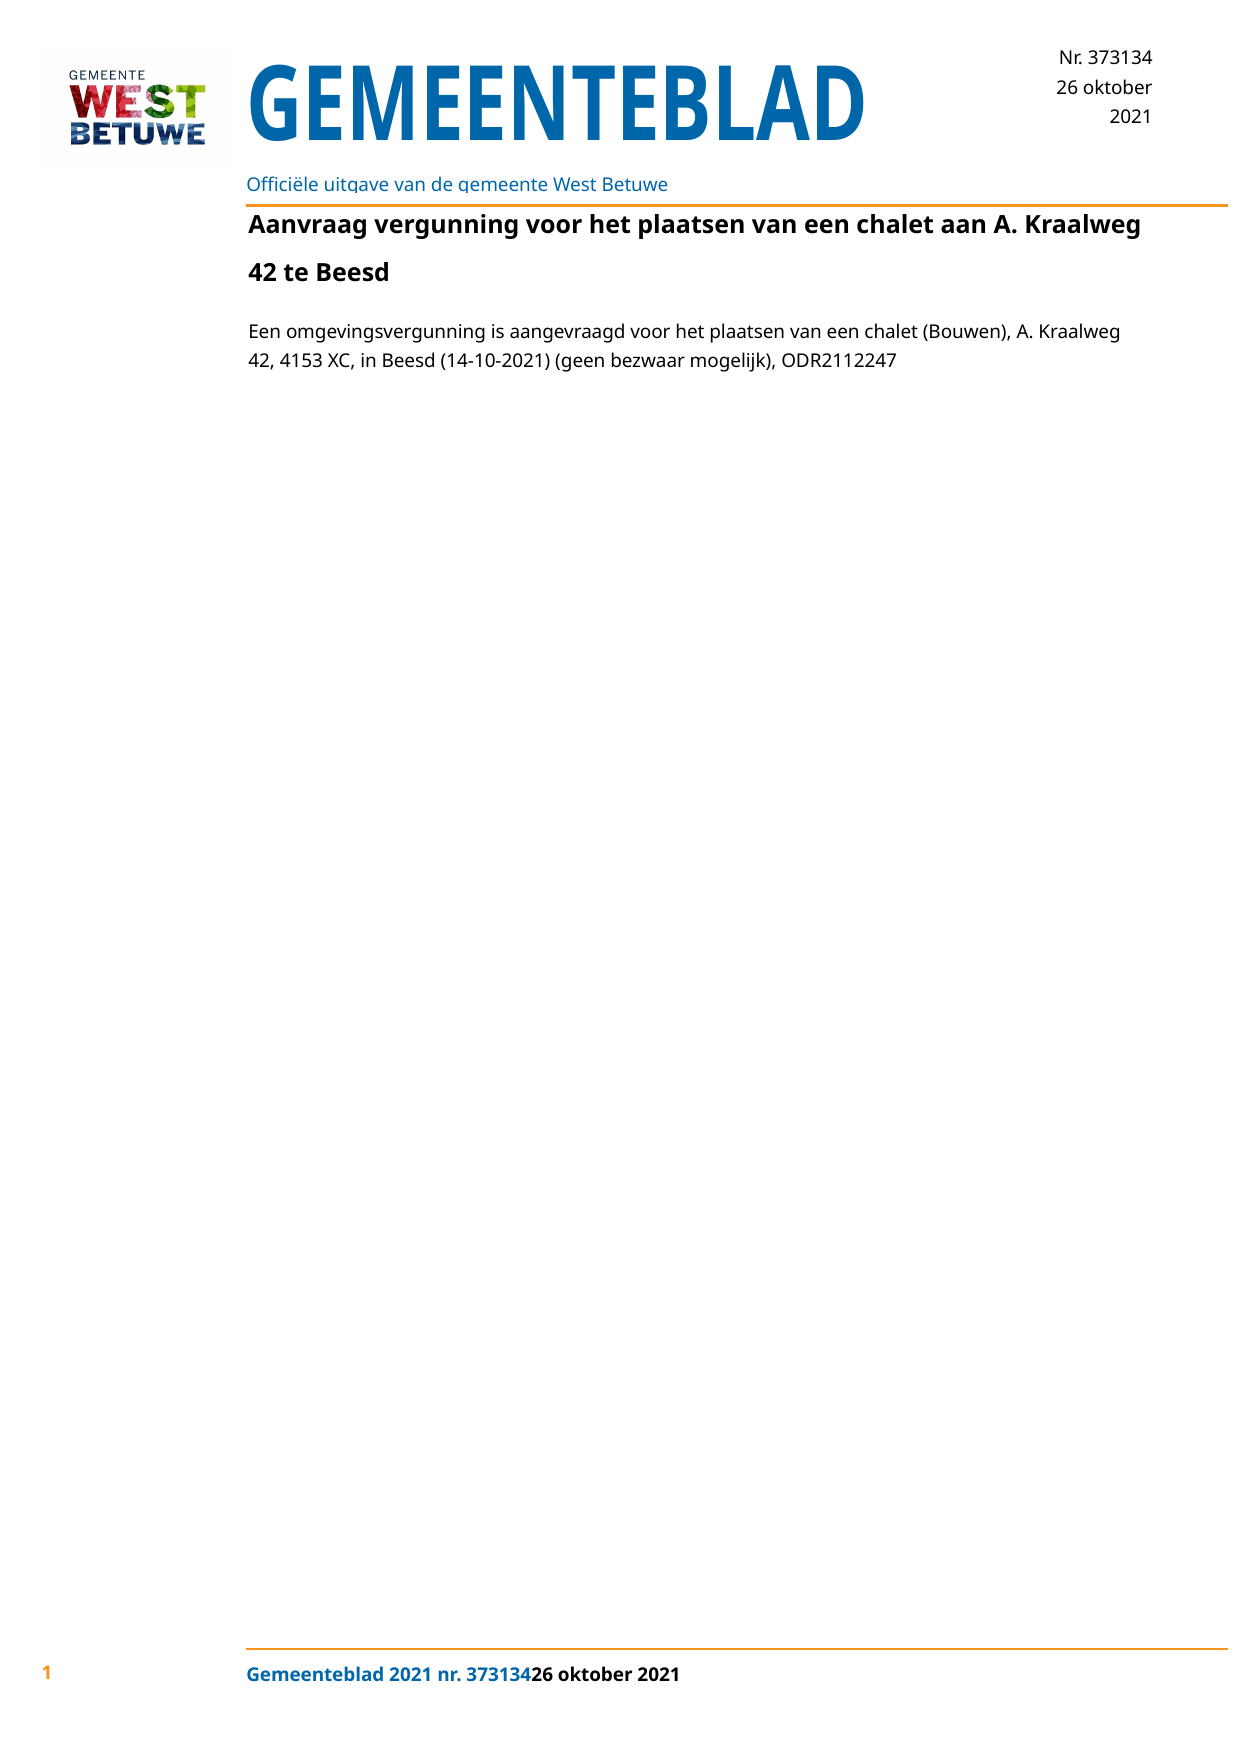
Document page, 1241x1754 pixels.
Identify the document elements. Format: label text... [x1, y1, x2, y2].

text Aanvraag vergunning voor het plaatsen van een chalet aan A. Kraalweg 42 te Beesd [248, 207, 1152, 288]
picture [41, 47, 231, 172]
text Een omgevingsvergunning is aangevraagd voor het plaatsen van een chalet (Bouwen), A. Kraalweg 42, 4153 XC, in Beesd (14-10-2021) (geen bezwaar mogelijk), ODR2112247 [248, 318, 1152, 373]
